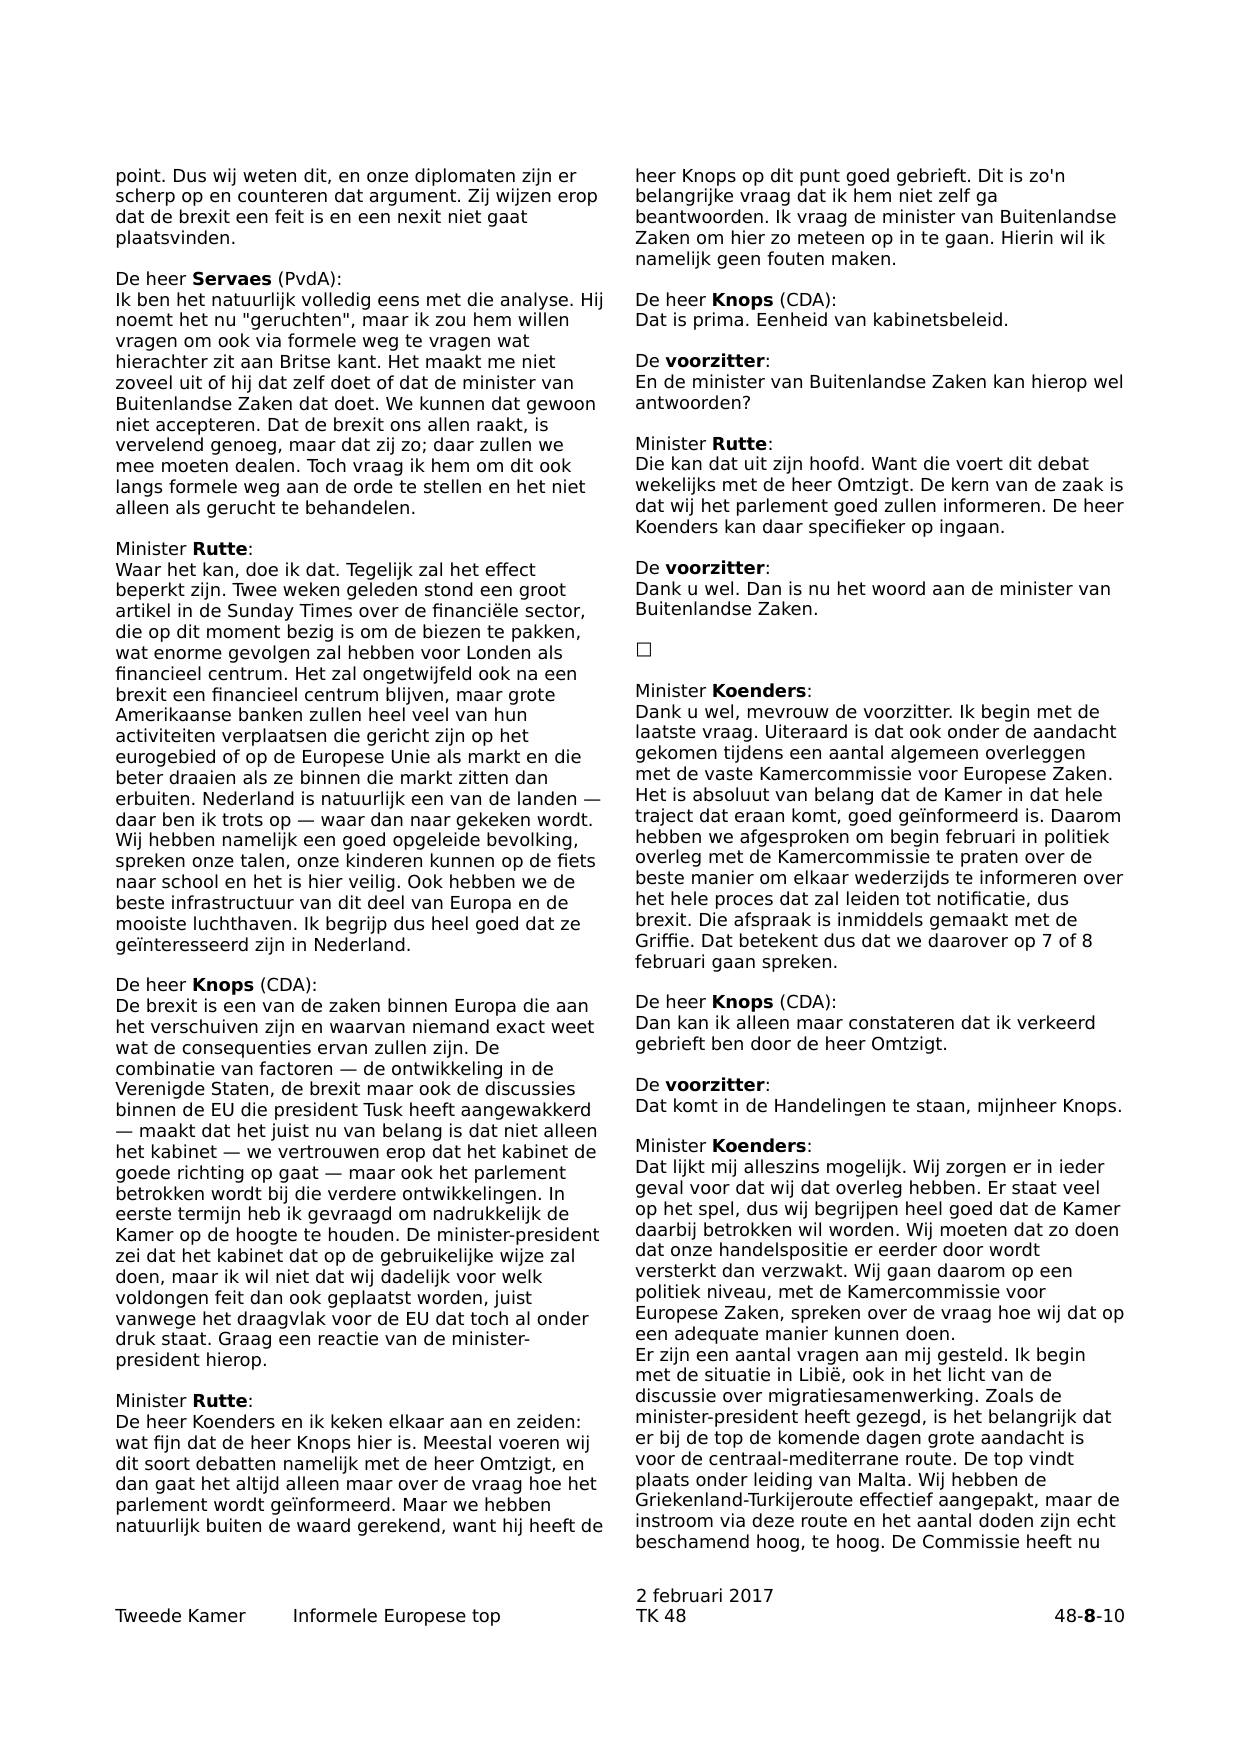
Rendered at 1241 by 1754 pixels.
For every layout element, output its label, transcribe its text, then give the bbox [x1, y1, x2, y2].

text Dan kan ik alleen maar constateren dat ik verkeerd gebrieft ben door de heer Omtzigt. [635, 1013, 1125, 1054]
text Minister Koenders: [635, 681, 1125, 701]
text De heer Knops (CDA): [635, 289, 1125, 310]
text Minister Rutte: [635, 433, 1125, 454]
text De heer Servaes (PvdA): [115, 269, 605, 289]
text Dat is prima. Eenheid van kabinetsbeleid. [635, 310, 1125, 331]
text Die kan dat uit zijn hoofd. Want die voert dit debat wekelijks met de heer Omtzigt. De kern van de zaak is dat wij het parlement goed zullen informeren. De heer Koenders kan daar specifieker op ingaan. [635, 454, 1125, 537]
text Minister Koenders: [635, 1136, 1125, 1157]
text Ik ben het natuurlijk volledig eens met die analyse. Hij noemt het nu "geruchten", maar ik zou hem willen vragen om ook via formele weg te vragen wat hierachter zit aan Britse kant. Het maakt me niet zoveel uit of hij dat zelf doet of dat de minister van Buitenlandse Zaken dat doet. We kunnen dat gewoon niet accepteren. Dat de brexit ons allen raakt, is vervelend genoeg, maar dat zij zo; daar zullen we mee moeten dealen. Toch vraag ik hem om dit ook langs formele weg aan de orde te stellen en het niet alleen als gerucht te behandelen. [115, 289, 605, 518]
text heer Knops op dit punt goed gebrieft. Dit is zo'n belangrijke vraag dat ik hem niet zelf ga beantwoorden. Ik vraag de minister van Buitenlandse Zaken om hier zo meteen op in te gaan. Hierin wil ik namelijk geen fouten maken. [635, 165, 1125, 269]
text Dank u wel. Dan is nu het woord aan de minister van Buitenlandse Zaken. [635, 578, 1125, 620]
text Waar het kan, doe ik dat. Tegelijk zal het effect beperkt zijn. Twee weken geleden stond een groot artikel in de Sunday Times over de financiële sector, die op dit moment bezig is om de biezen te pakken, wat enorme gevolgen zal hebben voor Londen als financieel centrum. Het zal ongetwijfeld ook na een brexit een financieel centrum blijven, maar grote Amerikaanse banken zullen heel veel van hun activiteiten verplaatsen die gericht zijn op het eurogebied of op de Europese Unie als markt en die beter draaien als ze binnen die markt zitten dan erbuiten. Nederland is natuurlijk een van de landen — daar ben ik trots op — waar dan naar gekeken wordt. Wij hebben namelijk een goed opgeleide bevolking, spreken onze talen, onze kinderen kunnen op de fiets naar school en het is hier veilig. Ook hebben we de beste infrastructuur van dit deel van Europa en de mooiste luchthaven. Ik begrijp dus heel goed dat ze geïnteresseerd zijn in Nederland. [115, 559, 605, 955]
text Minister Rutte: [115, 1391, 605, 1412]
text De voorzitter: [635, 557, 1125, 578]
text ⬜ [635, 640, 1125, 661]
text Dat komt in de Handelingen te staan, mijnheer Knops. [635, 1095, 1125, 1116]
text De voorzitter: [635, 1074, 1125, 1095]
text De heer Koenders en ik keken elkaar aan en zeiden: wat fijn dat de heer Knops hier is. Meestal voeren wij dit soort debatten namelijk met de heer Omtzigt, en dan gaat het altijd alleen maar over de vraag hoe het parlement wordt geïnformeerd. Maar we hebben natuurlijk buiten de waard gerekend, want hij heeft de [115, 1412, 605, 1537]
text De heer Knops (CDA): [635, 992, 1125, 1013]
text De voorzitter: [635, 351, 1125, 372]
text Minister Rutte: [115, 538, 605, 559]
text De brexit is een van de zaken binnen Europa die aan het verschuiven zijn en waarvan niemand exact weet wat de consequenties ervan zullen zijn. De combinatie van factoren — de ontwikkeling in de Verenigde Staten, de brexit maar ook de discussies binnen de EU die president Tusk heeft aangewakkerd — maakt dat het juist nu van belang is dat niet alleen het kabinet — we vertrouwen erop dat het kabinet de goede richting op gaat — maar ook het parlement betrokken wordt bij die verdere ontwikkelingen. In eerste termijn heb ik gevraagd om nadrukkelijk de Kamer op de hoogte te houden. De minister-president zei dat het kabinet dat op de gebruikelijke wijze zal doen, maar ik wil niet dat wij dadelijk voor welk voldongen feit dan ook geplaatst worden, juist vanwege het draagvlak voor de EU dat toch al onder druk staat. Graag een reactie van de minister-president hierop. [115, 996, 605, 1371]
text point. Dus wij weten dit, en onze diplomaten zijn er scherp op en counteren dat argument. Zij wijzen erop dat de brexit een feit is en een nexit niet gaat plaatsvinden. [115, 165, 605, 249]
text De heer Knops (CDA): [115, 975, 605, 996]
text Er zijn een aantal vragen aan mij gesteld. Ik begin met de situatie in Libië, ook in het licht van de discussie over migratiesamenwerking. Zoals de minister-president heeft gezegd, is het belangrijk dat er bij de top de komende dagen grote aandacht is voor de centraal-mediterrane route. De top vindt plaats onder leiding van Malta. Wij hebben de Griekenland-Turkijeroute effectief aangepakt, maar de instroom via deze route en het aantal doden zijn echt beschamend hoog, te hoog. De Commissie heeft nu [635, 1344, 1125, 1553]
text Dank u wel, mevrouw de voorzitter. Ik begin met de laatste vraag. Uiteraard is dat ook onder de aandacht gekomen tijdens een aantal algemeen overleggen met de vaste Kamercommissie voor Europese Zaken. Het is absoluut van belang dat de Kamer in dat hele traject dat eraan komt, goed geïnformeerd is. Daarom hebben we afgesproken om begin februari in politiek overleg met de Kamercommissie te praten over de beste manier om elkaar wederzijds te informeren over het hele proces dat zal leiden tot notificatie, dus brexit. Die afspraak is inmiddels gemaakt met de Griffie. Dat betekent dus dat we daarover op 7 of 8 februari gaan spreken. [635, 701, 1125, 972]
text Dat lijkt mij alleszins mogelijk. Wij zorgen er in ieder geval voor dat wij dat overleg hebben. Er staat veel op het spel, dus wij begrijpen heel goed dat de Kamer daarbij betrokken wil worden. Wij moeten dat zo doen dat onze handelspositie er eerder door wordt versterkt dan verzwakt. Wij gaan daarom op een politiek niveau, met de Kamercommissie voor Europese Zaken, spreken over de vraag hoe wij dat op een adequate manier kunnen doen. [635, 1157, 1125, 1344]
text En de minister van Buitenlandse Zaken kan hierop wel antwoorden? [635, 372, 1125, 413]
